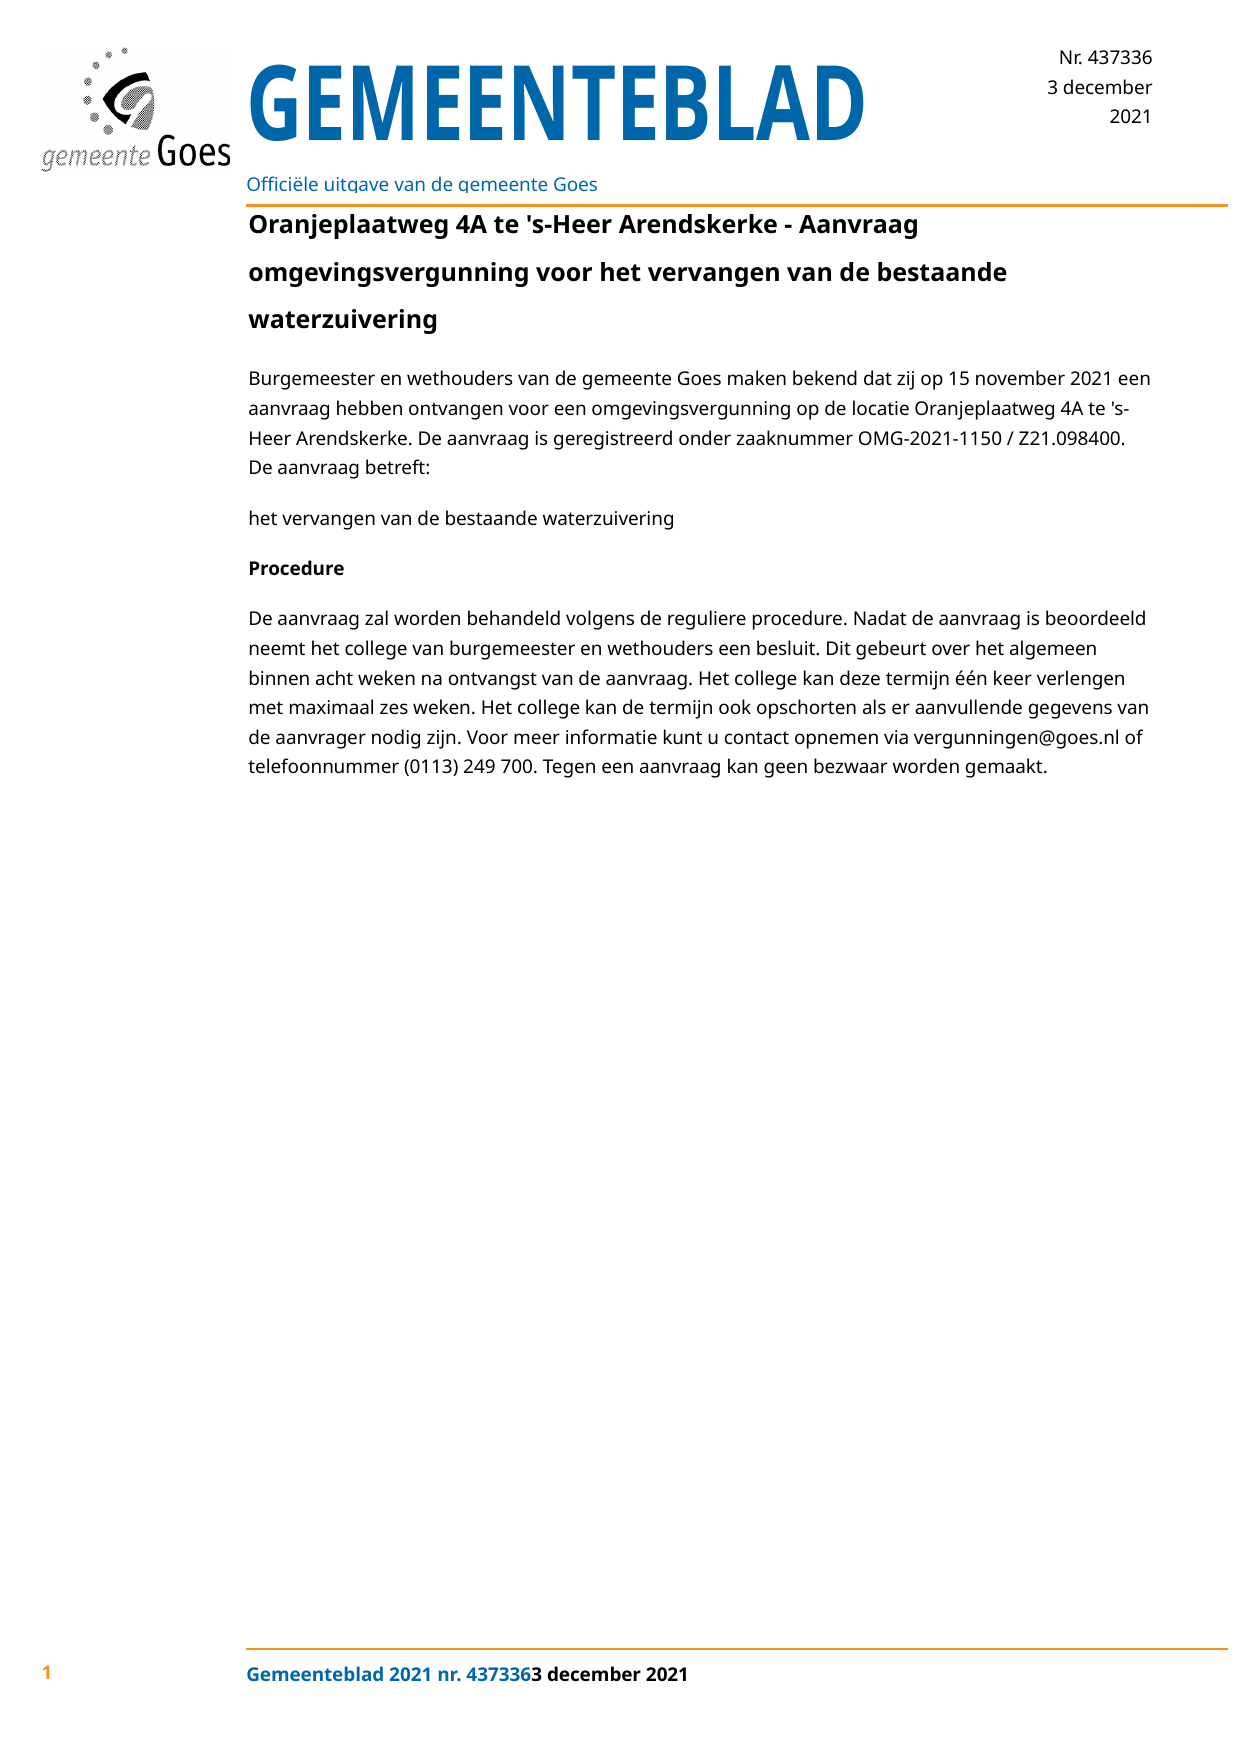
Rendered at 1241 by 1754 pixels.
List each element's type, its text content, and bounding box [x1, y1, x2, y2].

text Procedure [248, 555, 1152, 581]
text Oranjeplaatweg 4A te 's-Heer Arendskerke - Aanvraag omgevingsvergunning voor het vervangen van de bestaande waterzuivering [248, 207, 1152, 336]
text Burgemeester en wethouders van de gemeente Goes maken bekend dat zij op 15 november 2021 een aanvraag hebben ontvangen voor een omgevingsvergunning op de locatie Oranjeplaatweg 4A te 's-Heer Arendskerke. De aanvraag is geregistreerd onder zaaknummer OMG-2021-1150 / Z21.098400. De aanvraag betreft: [248, 366, 1152, 480]
picture [41, 47, 231, 172]
text het vervangen van de bestaande waterzuivering [248, 505, 1152, 530]
text De aanvraag zal worden behandeld volgens de reguliere procedure. Nadat de aanvraag is beoordeeld neemt het college van burgemeester en wethouders een besluit. Dit gebeurt over het algemeen binnen acht weken na ontvangst van de aanvraag. Het college kan deze termijn één keer verlengen met maximaal zes weken. Het college kan de termijn ook opschorten als er aanvullende gegevens van de aanvrager nodig zijn. Voor meer informatie kunt u contact opnemen via vergunningen@goes.nl of telefoonnummer (0113) 249 700. Tegen een aanvraag kan geen bezwaar worden gemaakt. [248, 606, 1152, 779]
